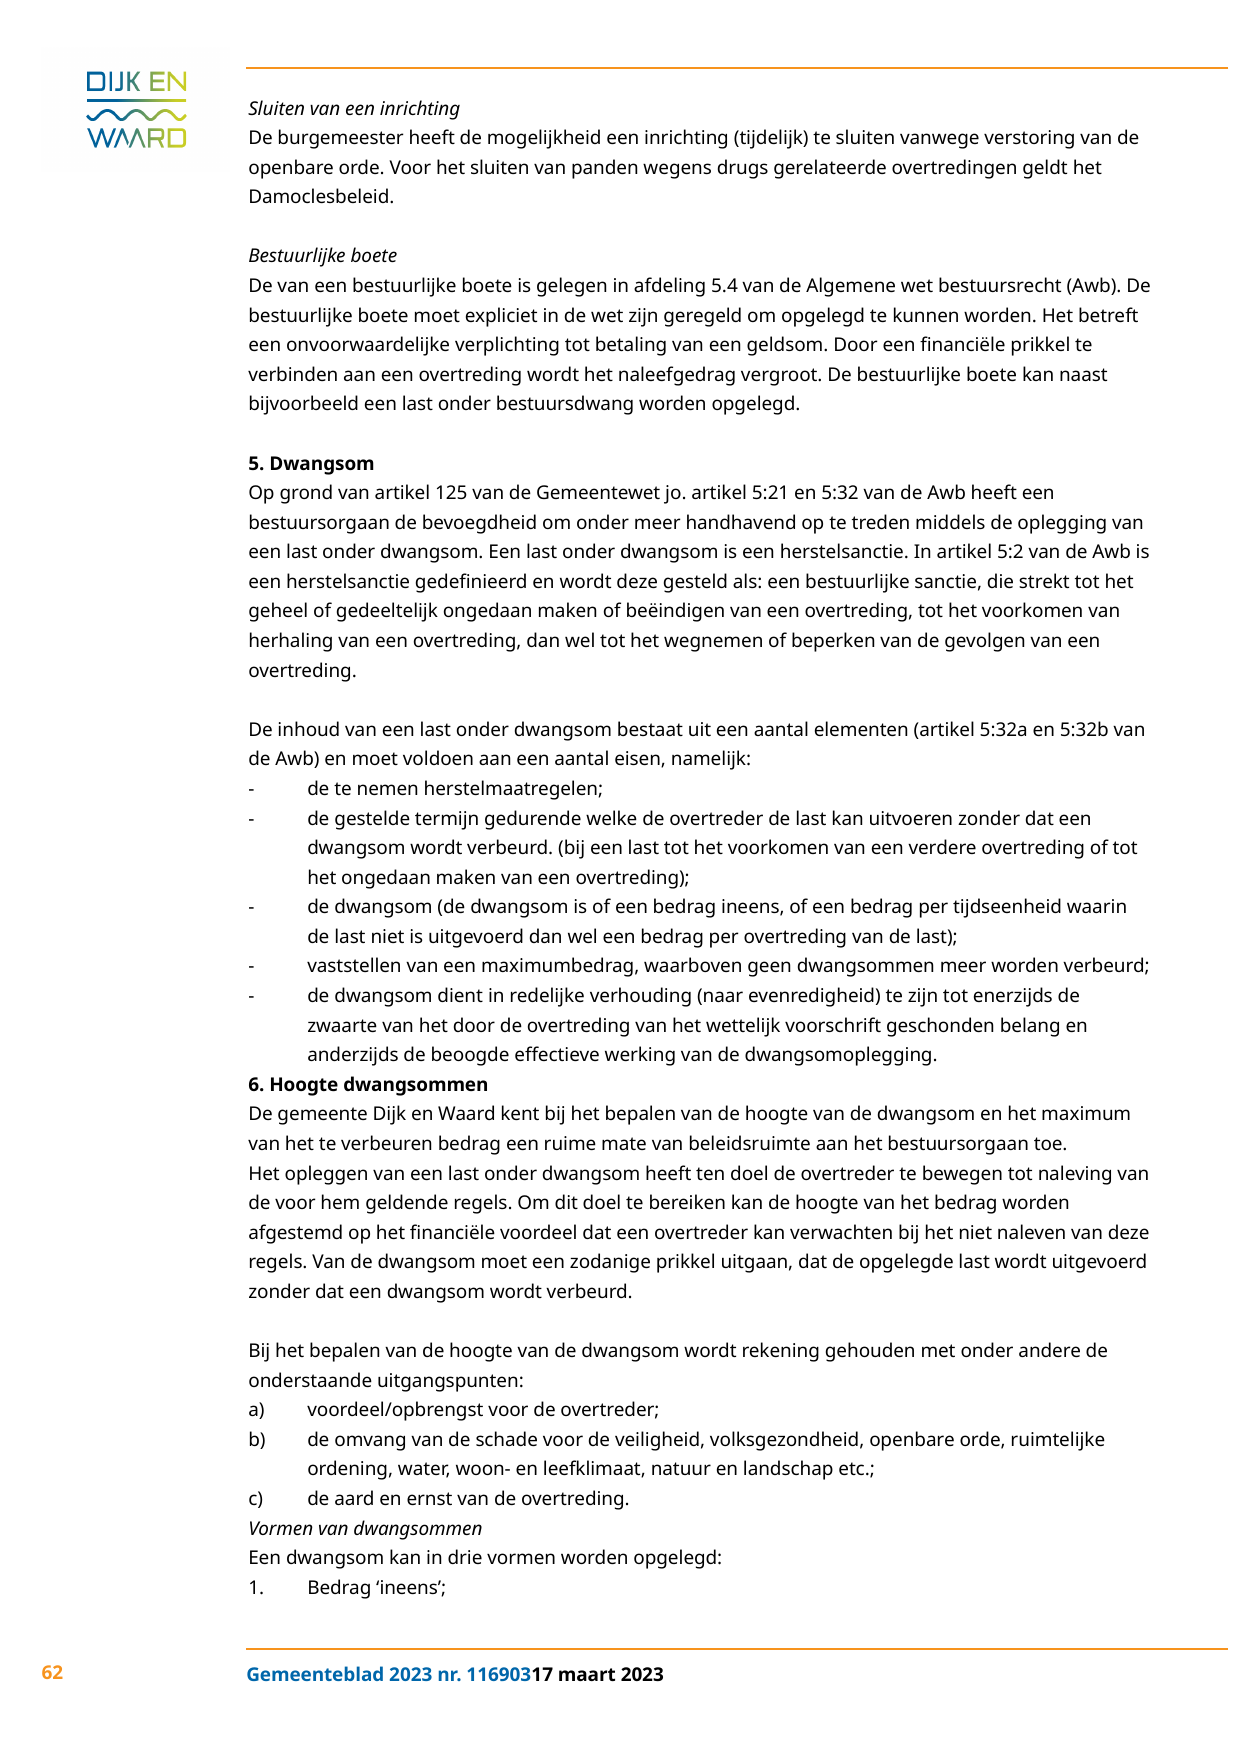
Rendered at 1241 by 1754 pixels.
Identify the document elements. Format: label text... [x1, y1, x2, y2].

text Bestuurlijke boete [248, 243, 1152, 268]
text Op grond van artikel 125 van de Gemeentewet jo. artikel 5:21 en 5:32 van de Awb heeft een bestuursorgaan de bevoegdheid om onder meer handhavend op te treden middels de oplegging van een last onder dwangsom. Een last onder dwangsom is een herstelsanctie. In artikel 5:2 van de Awb is een herstelsanctie gedefinieerd en wordt deze gesteld als: een bestuurlijke sanctie, die strekt tot het geheel of gedeeltelijk ongedaan maken of beëindigen van een overtreding, tot het voorkomen van herhaling van een overtreding, dan wel tot het wegnemen of beperken van de gevolgen van een overtreding. [248, 479, 1152, 683]
list de omvang van de schade voor de veiligheid, volksgezondheid, openbare orde, ruimtelijke ordening, water, woon- en leefklimaat, natuur en landschap etc.; [248, 1426, 1152, 1481]
text De inhoud van een last onder dwangsom bestaat uit een aantal elementen (artikel 5:32a en 5:32b van de Awb) en moet voldoen aan een aantal eisen, namelijk: [248, 716, 1152, 771]
list de te nemen herstelmaatregelen; [248, 775, 1152, 801]
list vaststellen van een maximumbedrag, waarboven geen dwangsommen meer worden verbeurd; [248, 953, 1152, 978]
list de dwangsom dient in redelijke verhouding (naar evenredigheid) te zijn tot enerzijds de zwaarte van het door de overtreding van het wettelijk voorschrift geschonden belang en anderzijds de beoogde effectieve werking van de dwangsomoplegging. [248, 982, 1152, 1067]
list de aard en ernst van de overtreding. [248, 1485, 1152, 1511]
text 6. Hoogte dwangsommen [248, 1071, 1152, 1097]
text Sluiten van een inrichting [248, 95, 1152, 121]
text Het opleggen van een last onder dwangsom heeft ten doel de overtreder te bewegen tot naleving van de voor hem geldende regels. Om dit doel te bereiken kan de hoogte van het bedrag worden afgestemd op het financiële voordeel dat een overtreder kan verwachten bij het niet naleven van deze regels. Van de dwangsom moet een zodanige prikkel uitgaan, dat de opgelegde last wordt uitgevoerd zonder dat een dwangsom wordt verbeurd. [248, 1160, 1152, 1304]
text Bij het bepalen van de hoogte van de dwangsom wordt rekening gehouden met onder andere de onderstaande uitgangspunten: [248, 1337, 1152, 1393]
list Bedrag ‘ineens’; [248, 1574, 1152, 1600]
list voordeel/opbrengst voor de overtreder; [248, 1396, 1152, 1422]
picture [41, 47, 231, 172]
list de gestelde termijn gedurende welke de overtreder de last kan uitvoeren zonder dat een dwangsom wordt verbeurd. (bij een last tot het voorkomen van een verdere overtreding of tot het ongedaan maken van een overtreding); [248, 805, 1152, 890]
text Een dwangsom kan in drie vormen worden opgelegd: [248, 1544, 1152, 1570]
text 5. Dwangsom [248, 450, 1152, 476]
text De burgemeester heeft de mogelijkheid een inrichting (tijdelijk) te sluiten vanwege verstoring van de openbare orde. Voor het sluiten van panden wegens drugs gerelateerde overtredingen geldt het Damoclesbeleid. [248, 124, 1152, 209]
text De van een bestuurlijke boete is gelegen in afdeling 5.4 van de Algemene wet bestuursrecht (Awb). De bestuurlijke boete moet expliciet in de wet zijn geregeld om opgelegd te kunnen worden. Het betreft een onvoorwaardelijke verplichting tot betaling van een geldsom. Door een financiële prikkel te verbinden aan een overtreding wordt het naleefgedrag vergroot. De bestuurlijke boete kan naast bijvoorbeeld een last onder bestuursdwang worden opgelegd. [248, 272, 1152, 416]
text Vormen van dwangsommen [248, 1515, 1152, 1541]
text De gemeente Dijk en Waard kent bij het bepalen van de hoogte van de dwangsom en het maximum van het te verbeuren bedrag een ruime mate van beleidsruimte aan het bestuursorgaan toe. [248, 1101, 1152, 1156]
list de dwangsom (de dwangsom is of een bedrag ineens, of een bedrag per tijdseenheid waarin de last niet is uitgevoerd dan wel een bedrag per overtreding van de last); [248, 893, 1152, 949]
